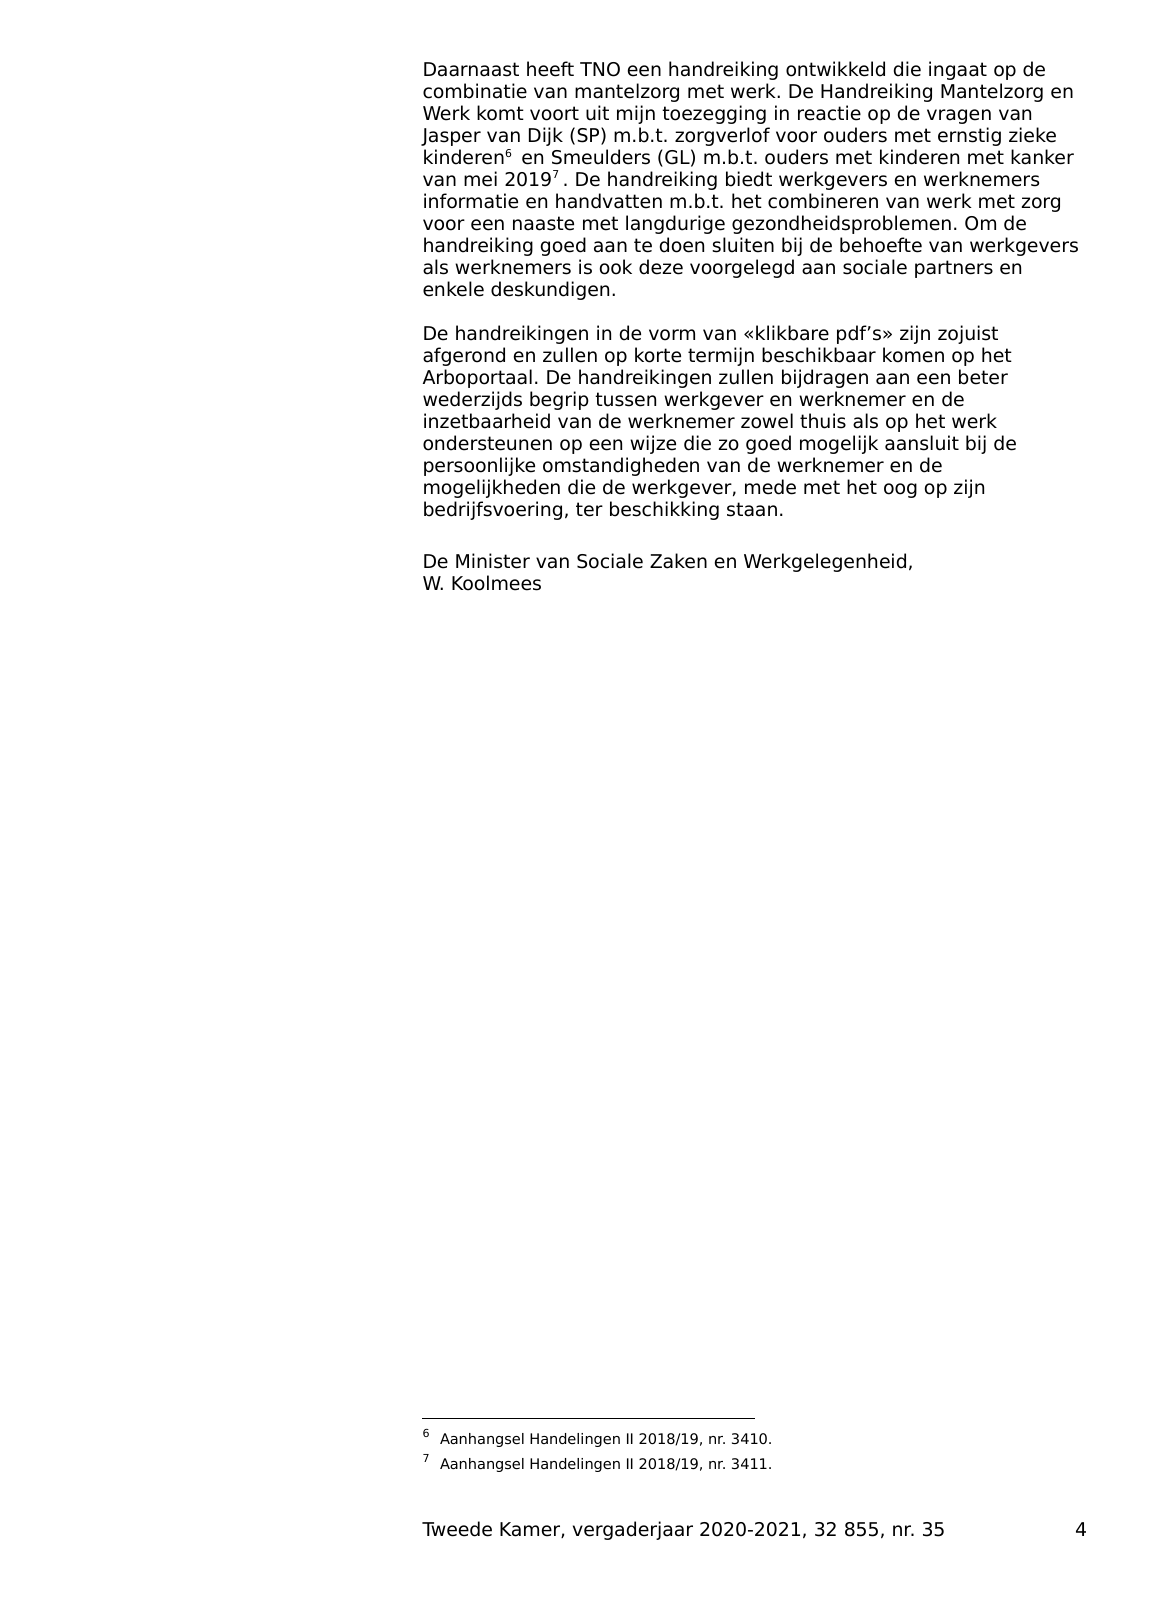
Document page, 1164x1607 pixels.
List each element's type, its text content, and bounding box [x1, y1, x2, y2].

text Aanhangsel Handelingen II 2018/19, nr. 3410. [422, 1427, 1087, 1449]
text Daarnaast heeft TNO een handreiking ontwikkeld die ingaat op de combinatie van mantelzorg met werk. De Handreiking Mantelzorg en Werk komt voort uit mijn toezegging in reactie op de vragen van Jasper van Dijk (SP) m.b.t. zorgverlof voor ouders met ernstig zieke kinderen en Smeulders (GL) m.b.t. ouders met kinderen met kanker van mei 2019. De handreiking biedt werkgevers en werknemers informatie en handvatten m.b.t. het combineren van werk met zorg voor een naaste met langdurige gezondheidsproblemen. Om de handreiking goed aan te doen sluiten bij de behoefte van werkgevers als werknemers is ook deze voorgelegd aan sociale partners en enkele deskundigen. [422, 59, 1087, 301]
text De handreikingen in de vorm van «klikbare pdf’s» zijn zojuist afgerond en zullen op korte termijn beschikbaar komen op het Arboportaal. De handreikingen zullen bijdragen aan een beter wederzijds begrip tussen werkgever en werknemer en de inzetbaarheid van de werknemer zowel thuis als op het werk ondersteunen op een wijze die zo goed mogelijk aansluit bij de persoonlijke omstandigheden van de werknemer en de mogelijkheden die de werkgever, mede met het oog op zijn bedrijfsvoering, ter beschikking staan. [422, 323, 1087, 521]
text De Minister van Sociale Zaken en Werkgelegenheid, W. Koolmees [422, 551, 1087, 595]
text Aanhangsel Handelingen II 2018/19, nr. 3411. [422, 1452, 1087, 1474]
